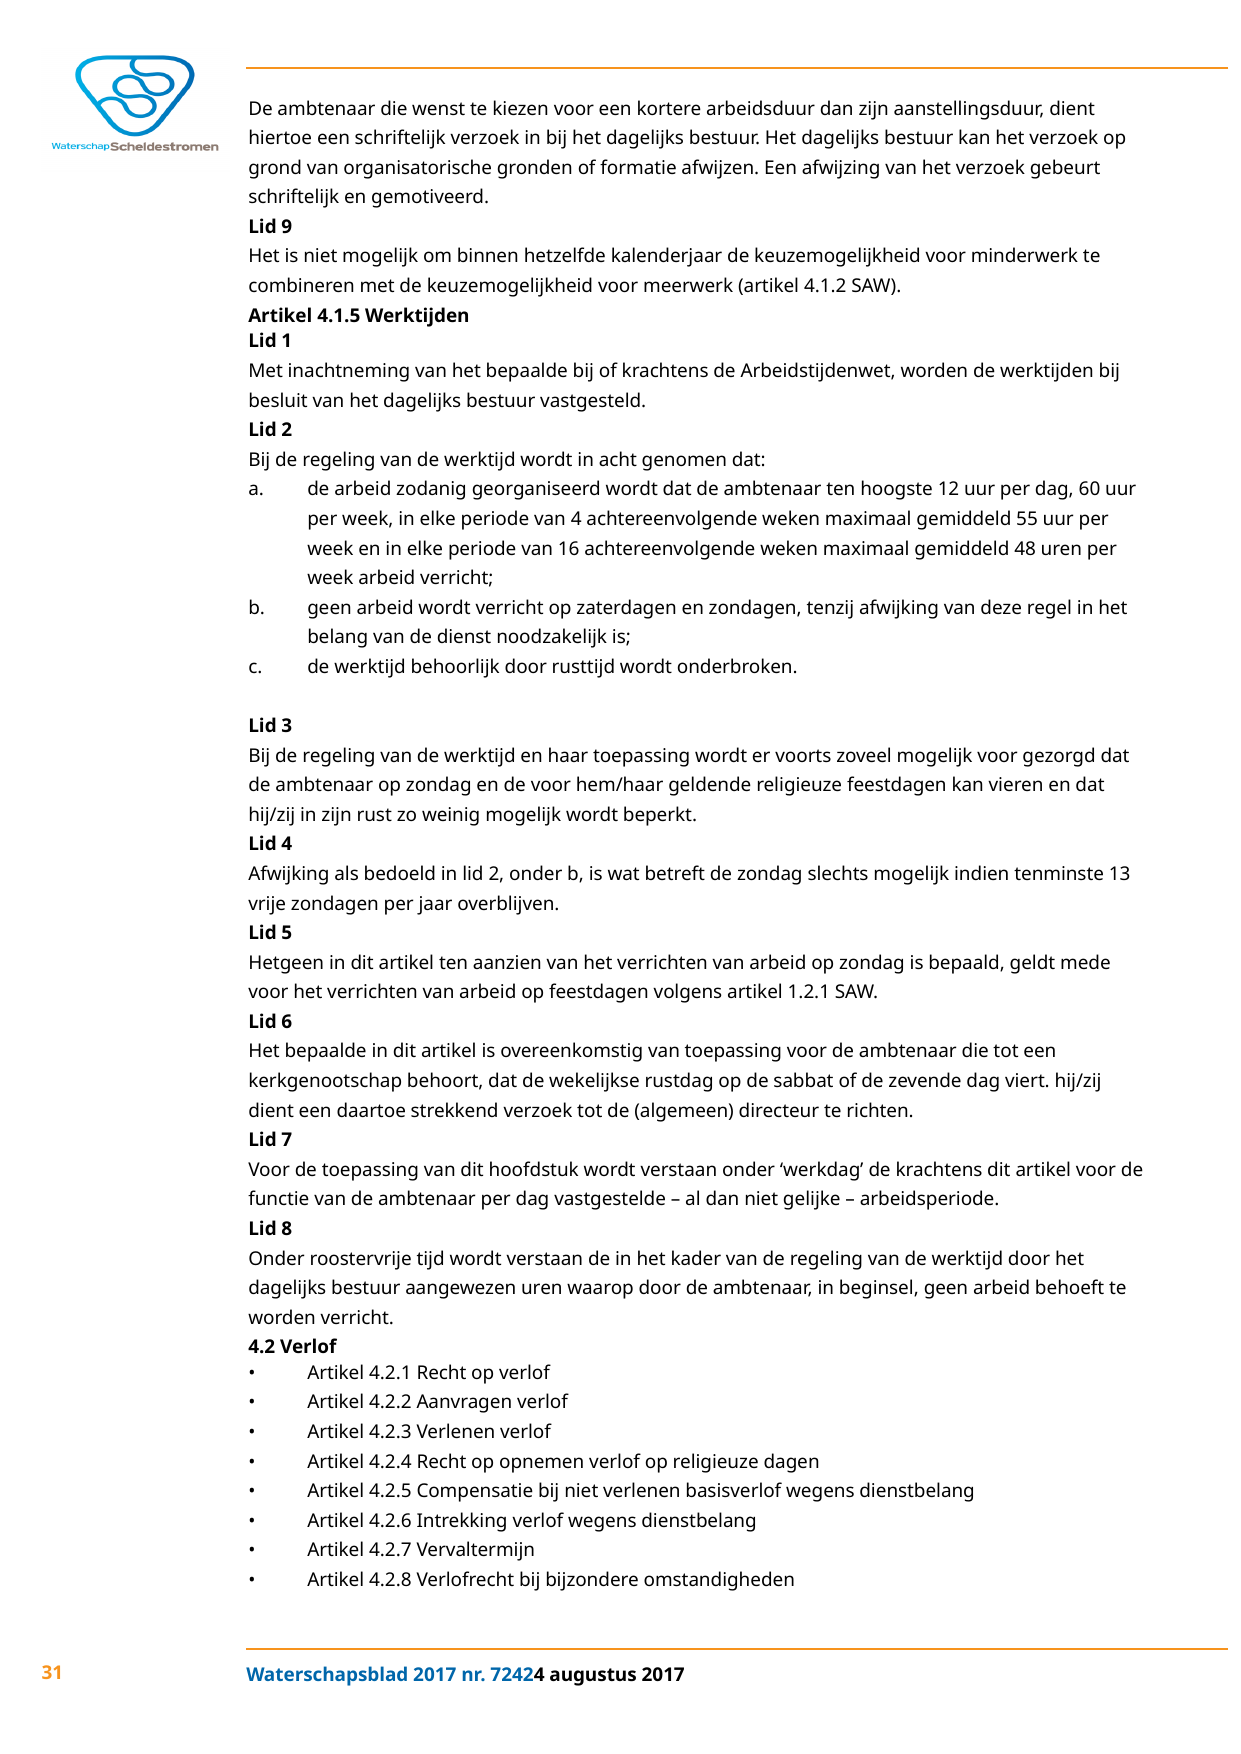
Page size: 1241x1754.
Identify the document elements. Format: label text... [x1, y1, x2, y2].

text Bij de regeling van de werktijd en haar toepassing wordt er voorts zoveel mogelijk voor gezorgd dat de ambtenaar op zondag en de voor hem/haar geldende religieuze feestdagen kan vieren en dat hij/zij in zijn rust zo weinig mogelijk wordt beperkt. [248, 742, 1152, 827]
text Artikel 4.1.5 Werktijden [248, 302, 1152, 328]
text Het is niet mogelijk om binnen hetzelfde kalenderjaar de keuzemogelijkheid voor minderwerk te combineren met de keuzemogelijkheid voor meerwerk (artikel 4.1.2 SAW). [248, 243, 1152, 298]
text Lid 2 [248, 416, 1152, 442]
text 4.2 Verlof [248, 1333, 1152, 1359]
text Afwijking als bedoeld in lid 2, onder b, is wat betreft de zondag slechts mogelijk indien tenminste 13 vrije zondagen per jaar overblijven. [248, 860, 1152, 915]
list Artikel 4.2.1 Recht op verlof [248, 1359, 1152, 1385]
text Lid 7 [248, 1126, 1152, 1152]
text Lid 1 [248, 328, 1152, 353]
text Lid 3 [248, 712, 1152, 738]
list de arbeid zodanig georganiseerd wordt dat de ambtenaar ten hoogste 12 uur per dag, 60 uur per week, in elke periode van 4 achtereenvolgende weken maximaal gemiddeld 55 uur per week en in elke periode van 16 achtereenvolgende weken maximaal gemiddeld 48 uren per week arbeid verricht; [248, 476, 1152, 590]
text Hetgeen in dit artikel ten aanzien van het verrichten van arbeid op zondag is bepaald, geldt mede voor het verrichten van arbeid op feestdagen volgens artikel 1.2.1 SAW. [248, 949, 1152, 1004]
text Met inachtneming van het bepaalde bij of krachtens de Arbeidstijdenwet, worden de werktijden bij besluit van het dagelijks bestuur vastgesteld. [248, 357, 1152, 412]
list geen arbeid wordt verricht op zaterdagen en zondagen, tenzij afwijking van deze regel in het belang van de dienst noodzakelijk is; [248, 594, 1152, 649]
text Lid 5 [248, 919, 1152, 945]
picture [41, 47, 231, 172]
text Lid 9 [248, 213, 1152, 239]
list Artikel 4.2.8 Verlofrecht bij bijzondere omstandigheden [248, 1566, 1152, 1592]
text Voor de toepassing van dit hoofdstuk wordt verstaan onder ‘werkdag’ de krachtens dit artikel voor de functie van de ambtenaar per dag vastgestelde – al dan niet gelijke – arbeidsperiode. [248, 1156, 1152, 1211]
list Artikel 4.2.7 Vervaltermijn [248, 1537, 1152, 1562]
list Artikel 4.2.6 Intrekking verlof wegens dienstbelang [248, 1507, 1152, 1533]
list Artikel 4.2.2 Aanvragen verlof [248, 1389, 1152, 1414]
text Lid 8 [248, 1215, 1152, 1241]
text De ambtenaar die wenst te kiezen voor een kortere arbeidsduur dan zijn aanstellingsduur, dient hiertoe een schriftelijk verzoek in bij het dagelijks bestuur. Het dagelijks bestuur kan het verzoek op grond van organisatorische gronden of formatie afwijzen. Een afwijzing van het verzoek gebeurt schriftelijk en gemotiveerd. [248, 95, 1152, 209]
list Artikel 4.2.3 Verlenen verlof [248, 1418, 1152, 1444]
text Bij de regeling van de werktijd wordt in acht genomen dat: [248, 446, 1152, 472]
text Lid 6 [248, 1008, 1152, 1034]
text Onder roostervrije tijd wordt verstaan de in het kader van de regeling van de werktijd door het dagelijks bestuur aangewezen uren waarop door de ambtenaar, in beginsel, geen arbeid behoeft te worden verricht. [248, 1245, 1152, 1329]
list Artikel 4.2.4 Recht op opnemen verlof op religieuze dagen [248, 1448, 1152, 1474]
text Het bepaalde in dit artikel is overeenkomstig van toepassing voor de ambtenaar die tot een kerkgenootschap behoort, dat de wekelijkse rustdag op de sabbat of de zevende dag viert. hij/zij dient een daartoe strekkend verzoek tot de (algemeen) directeur te richten. [248, 1038, 1152, 1122]
list de werktijd behoorlijk door rusttijd wordt onderbroken. [248, 653, 1152, 679]
text Lid 4 [248, 831, 1152, 856]
list Artikel 4.2.5 Compensatie bij niet verlenen basisverlof wegens dienstbelang [248, 1477, 1152, 1503]
